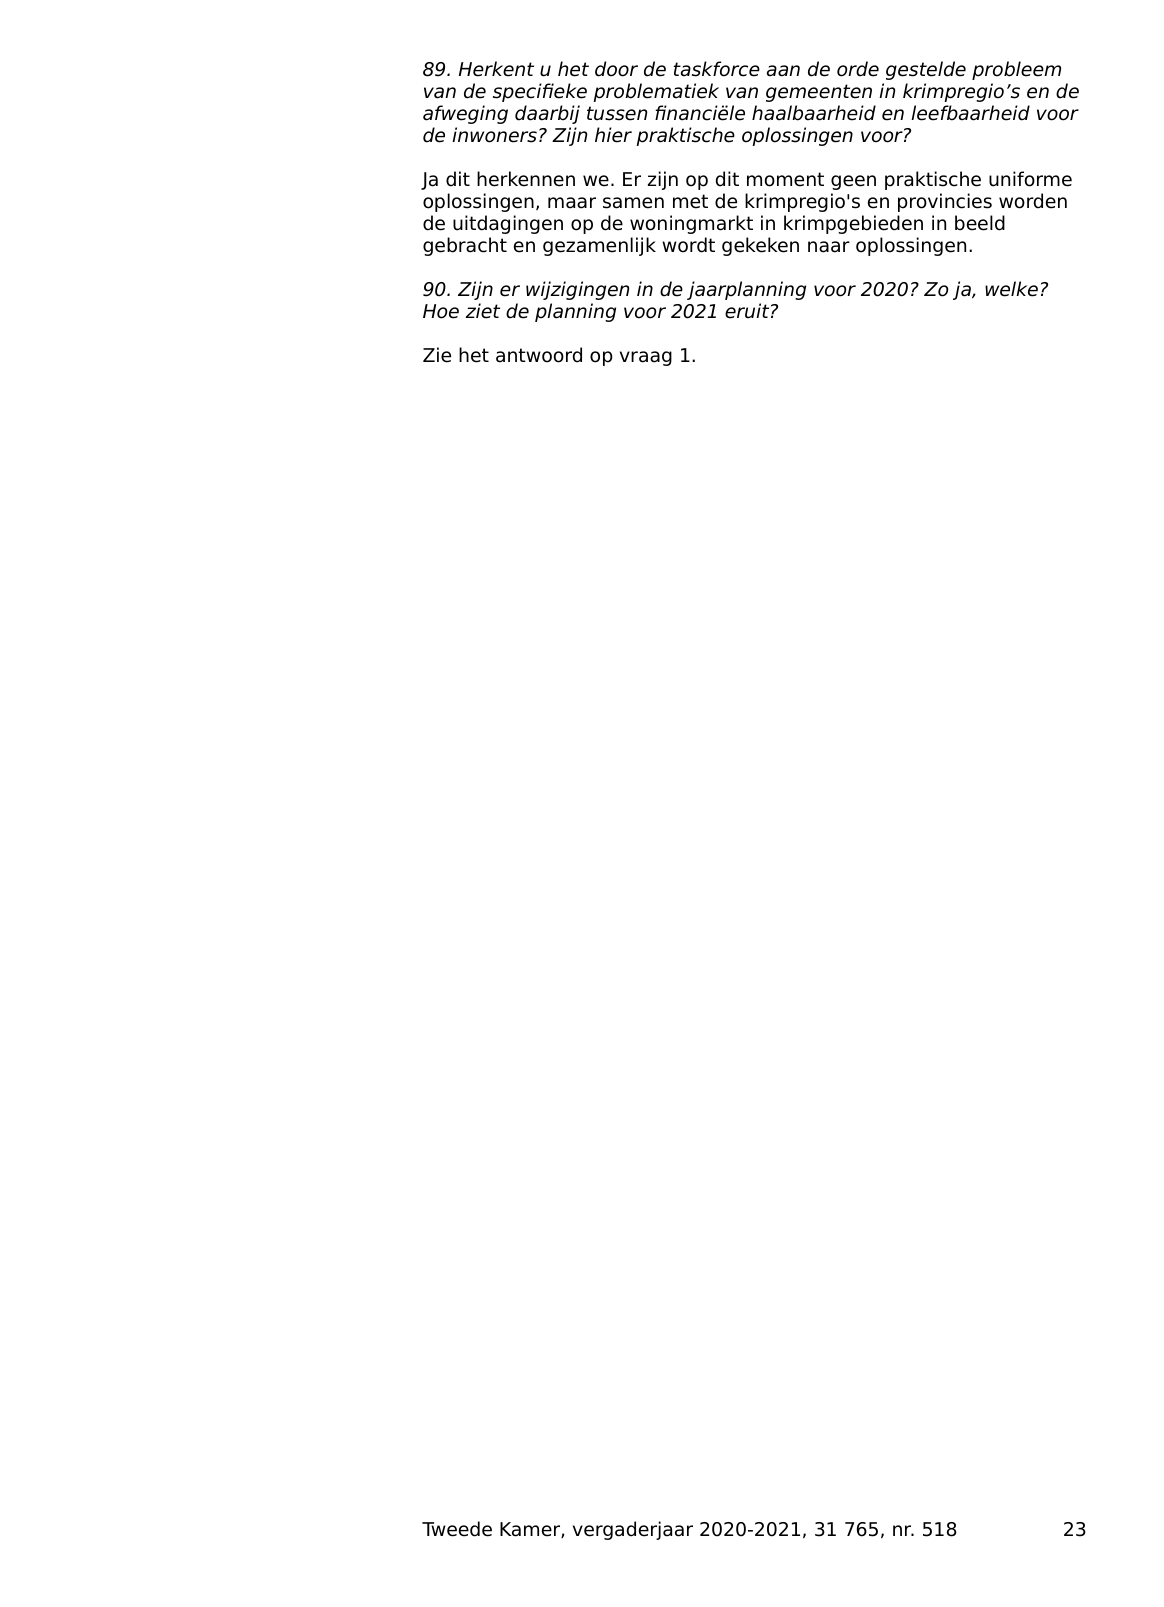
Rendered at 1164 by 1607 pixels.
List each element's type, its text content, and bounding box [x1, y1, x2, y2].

text Ja dit herkennen we. Er zijn op dit moment geen praktische uniforme oplossingen, maar samen met de krimpregio's en provincies worden de uitdagingen op de woningmarkt in krimpgebieden in beeld gebracht en gezamenlijk wordt gekeken naar oplossingen. [422, 169, 1087, 257]
subtitle 90. Zijn er wijzigingen in de jaarplanning voor 2020? Zo ja, welke? Hoe ziet de planning voor 2021 eruit? [422, 279, 1087, 323]
text Zie het antwoord op vraag 1. [422, 345, 1087, 367]
subtitle 89. Herkent u het door de taskforce aan de orde gestelde probleem van de specifieke problematiek van gemeenten in krimpregio’s en de afweging daarbij tussen financiële haalbaarheid en leefbaarheid voor de inwoners? Zijn hier praktische oplossingen voor? [422, 59, 1087, 147]
